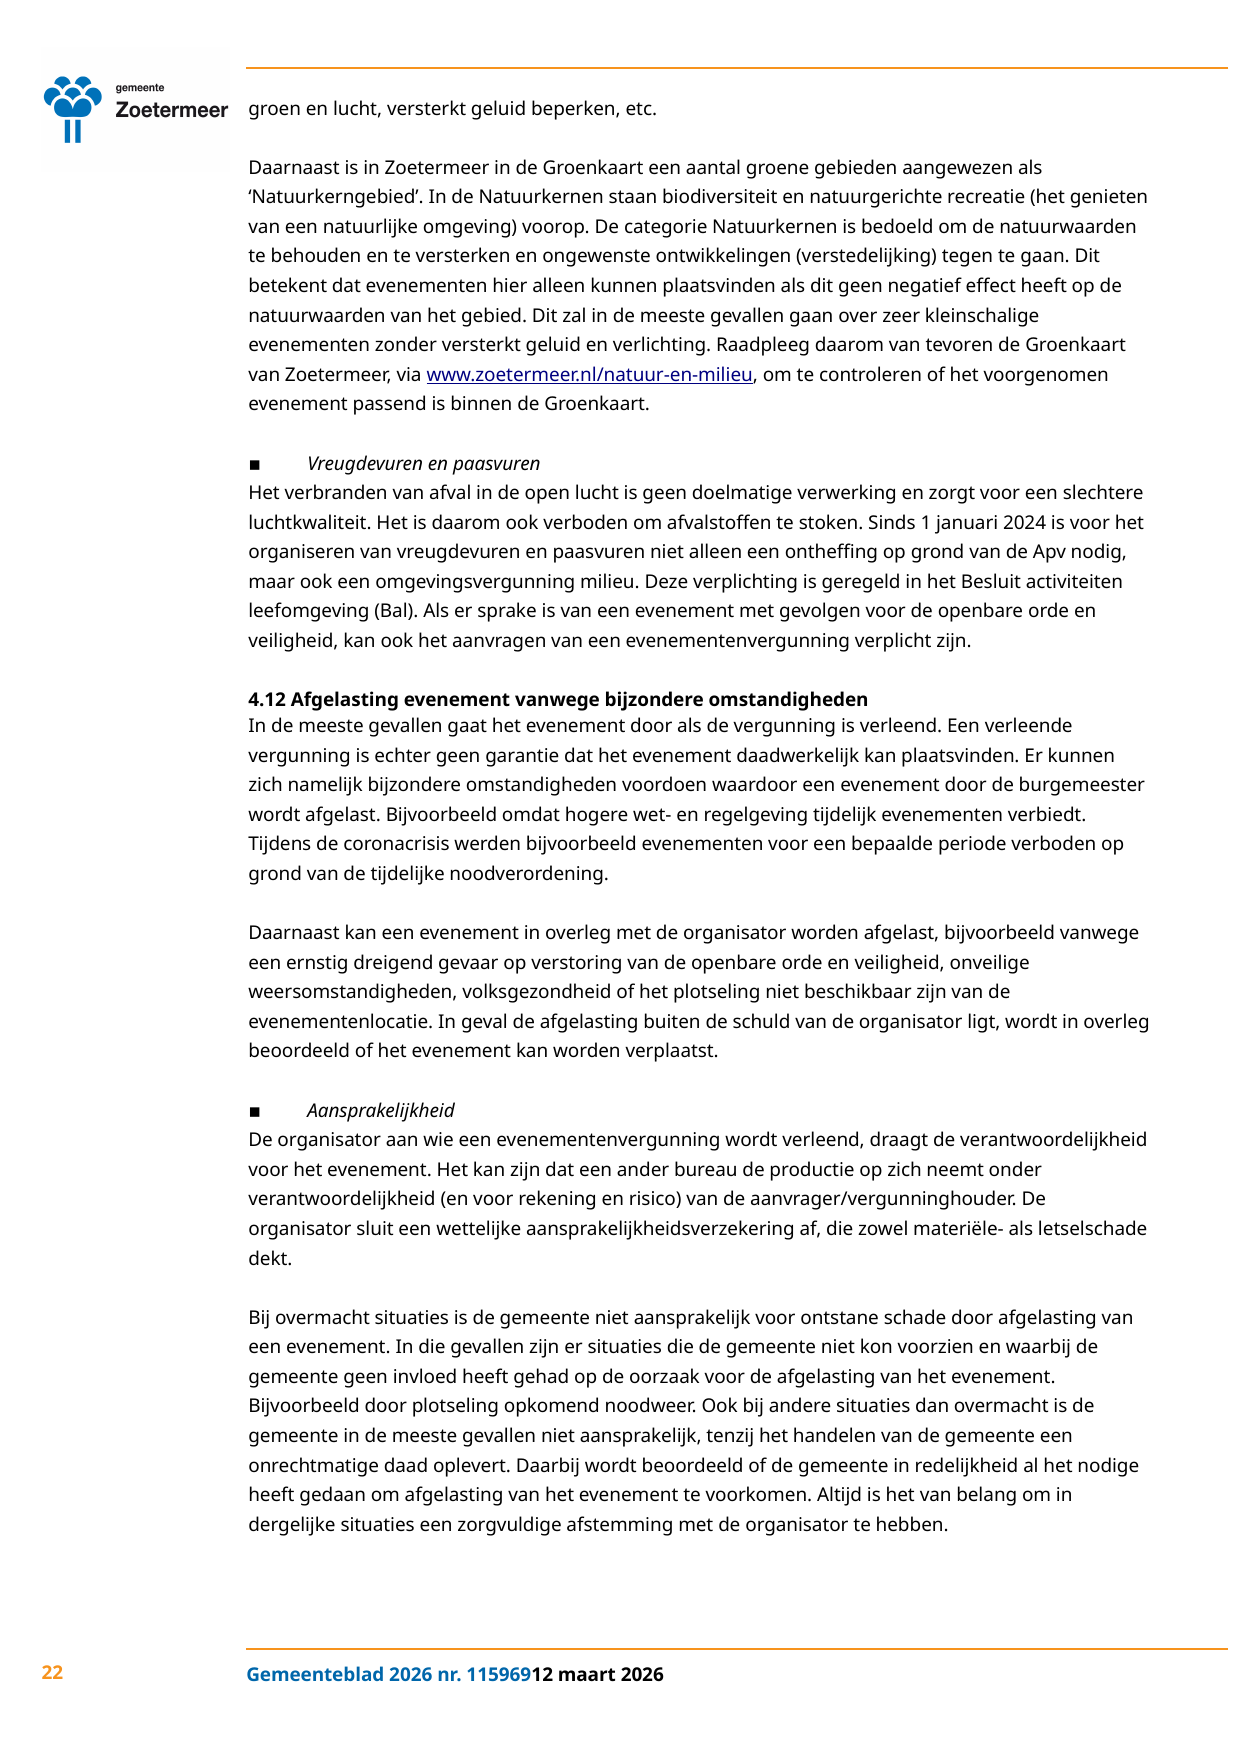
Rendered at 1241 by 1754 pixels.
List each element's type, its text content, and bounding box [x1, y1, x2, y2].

list Vreugdevuren en paasvuren [248, 450, 1152, 476]
text Daarnaast kan een evenement in overleg met de organisator worden afgelast, bijvoorbeeld vanwege een ernstig dreigend gevaar op verstoring van de openbare orde en veiligheid, onveilige weersomstandigheden, volksgezondheid of het plotseling niet beschikbaar zijn van de evenementenlocatie. In geval de afgelasting buiten de schuld van de organisator ligt, wordt in overleg beoordeeld of het evenement kan worden verplaatst. [248, 919, 1152, 1063]
list Aansprakelijkheid [248, 1097, 1152, 1122]
text Daarnaast is in Zoetermeer in de Groenkaart een aantal groene gebieden aangewezen als ‘Natuurkerngebied’. In de Natuurkernen staan biodiversiteit en natuurgerichte recreatie (het genieten van een natuurlijke omgeving) voorop. De categorie Natuurkernen is bedoeld om de natuurwaarden te behouden en te versterken en ongewenste ontwikkelingen (verstedelijking) tegen te gaan. Dit betekent dat evenementen hier alleen kunnen plaatsvinden als dit geen negatief effect heeft op de natuurwaarden van het gebied. Dit zal in de meeste gevallen gaan over zeer kleinschalige evenementen zonder versterkt geluid en verlichting. Raadpleeg daarom van tevoren de Groenkaart van Zoetermeer, via www.zoetermeer.nl/natuur-en-milieu, om te controleren of het voorgenomen evenement passend is binnen de Groenkaart. [248, 154, 1152, 416]
text De organisator aan wie een evenementenvergunning wordt verleend, draagt de verantwoordelijkheid voor het evenement. Het kan zijn dat een ander bureau de productie op zich neemt onder verantwoordelijkheid (en voor rekening en risico) van de aanvrager/vergunninghouder. De organisator sluit een wettelijke aansprakelijkheidsverzekering af, die zowel materiële- als letselschade dekt. [248, 1126, 1152, 1270]
picture [41, 47, 231, 172]
text groen en lucht, versterkt geluid beperken, etc. [248, 95, 1152, 121]
text Het verbranden van afval in de open lucht is geen doelmatige verwerking en zorgt voor een slechtere luchtkwaliteit. Het is daarom ook verboden om afvalstoffen te stoken. Sinds 1 januari 2024 is voor het organiseren van vreugdevuren en paasvuren niet alleen een ontheffing op grond van de Apv nodig, maar ook een omgevingsvergunning milieu. Deze verplichting is geregeld in het Besluit activiteiten leefomgeving (Bal). Als er sprake is van een evenement met gevolgen voor de openbare orde en veiligheid, kan ook het aanvragen van een evenementenvergunning verplicht zijn. [248, 479, 1152, 653]
text Bij overmacht situaties is de gemeente niet aansprakelijk voor ontstane schade door afgelasting van een evenement. In die gevallen zijn er situaties die de gemeente niet kon voorzien en waarbij de gemeente geen invloed heeft gehad op de oorzaak voor de afgelasting van het evenement. Bijvoorbeeld door plotseling opkomend noodweer. Ook bij andere situaties dan overmacht is de gemeente in de meeste gevallen niet aansprakelijk, tenzij het handelen van de gemeente een onrechtmatige daad oplevert. Daarbij wordt beoordeeld of de gemeente in redelijkheid al het nodige heeft gedaan om afgelasting van het evenement te voorkomen. Altijd is het van belang om in dergelijke situaties een zorgvuldige afstemming met de organisator te hebben. [248, 1304, 1152, 1537]
text In de meeste gevallen gaat het evenement door als de vergunning is verleend. Een verleende vergunning is echter geen garantie dat het evenement daadwerkelijk kan plaatsvinden. Er kunnen zich namelijk bijzondere omstandigheden voordoen waardoor een evenement door de burgemeester wordt afgelast. Bijvoorbeeld omdat hogere wet- en regelgeving tijdelijk evenementen verbiedt. Tijdens de coronacrisis werden bijvoorbeeld evenementen voor een bepaalde periode verboden op grond van de tijdelijke noodverordening. [248, 712, 1152, 886]
text 4.12 Afgelasting evenement vanwege bijzondere omstandigheden [248, 686, 1152, 712]
